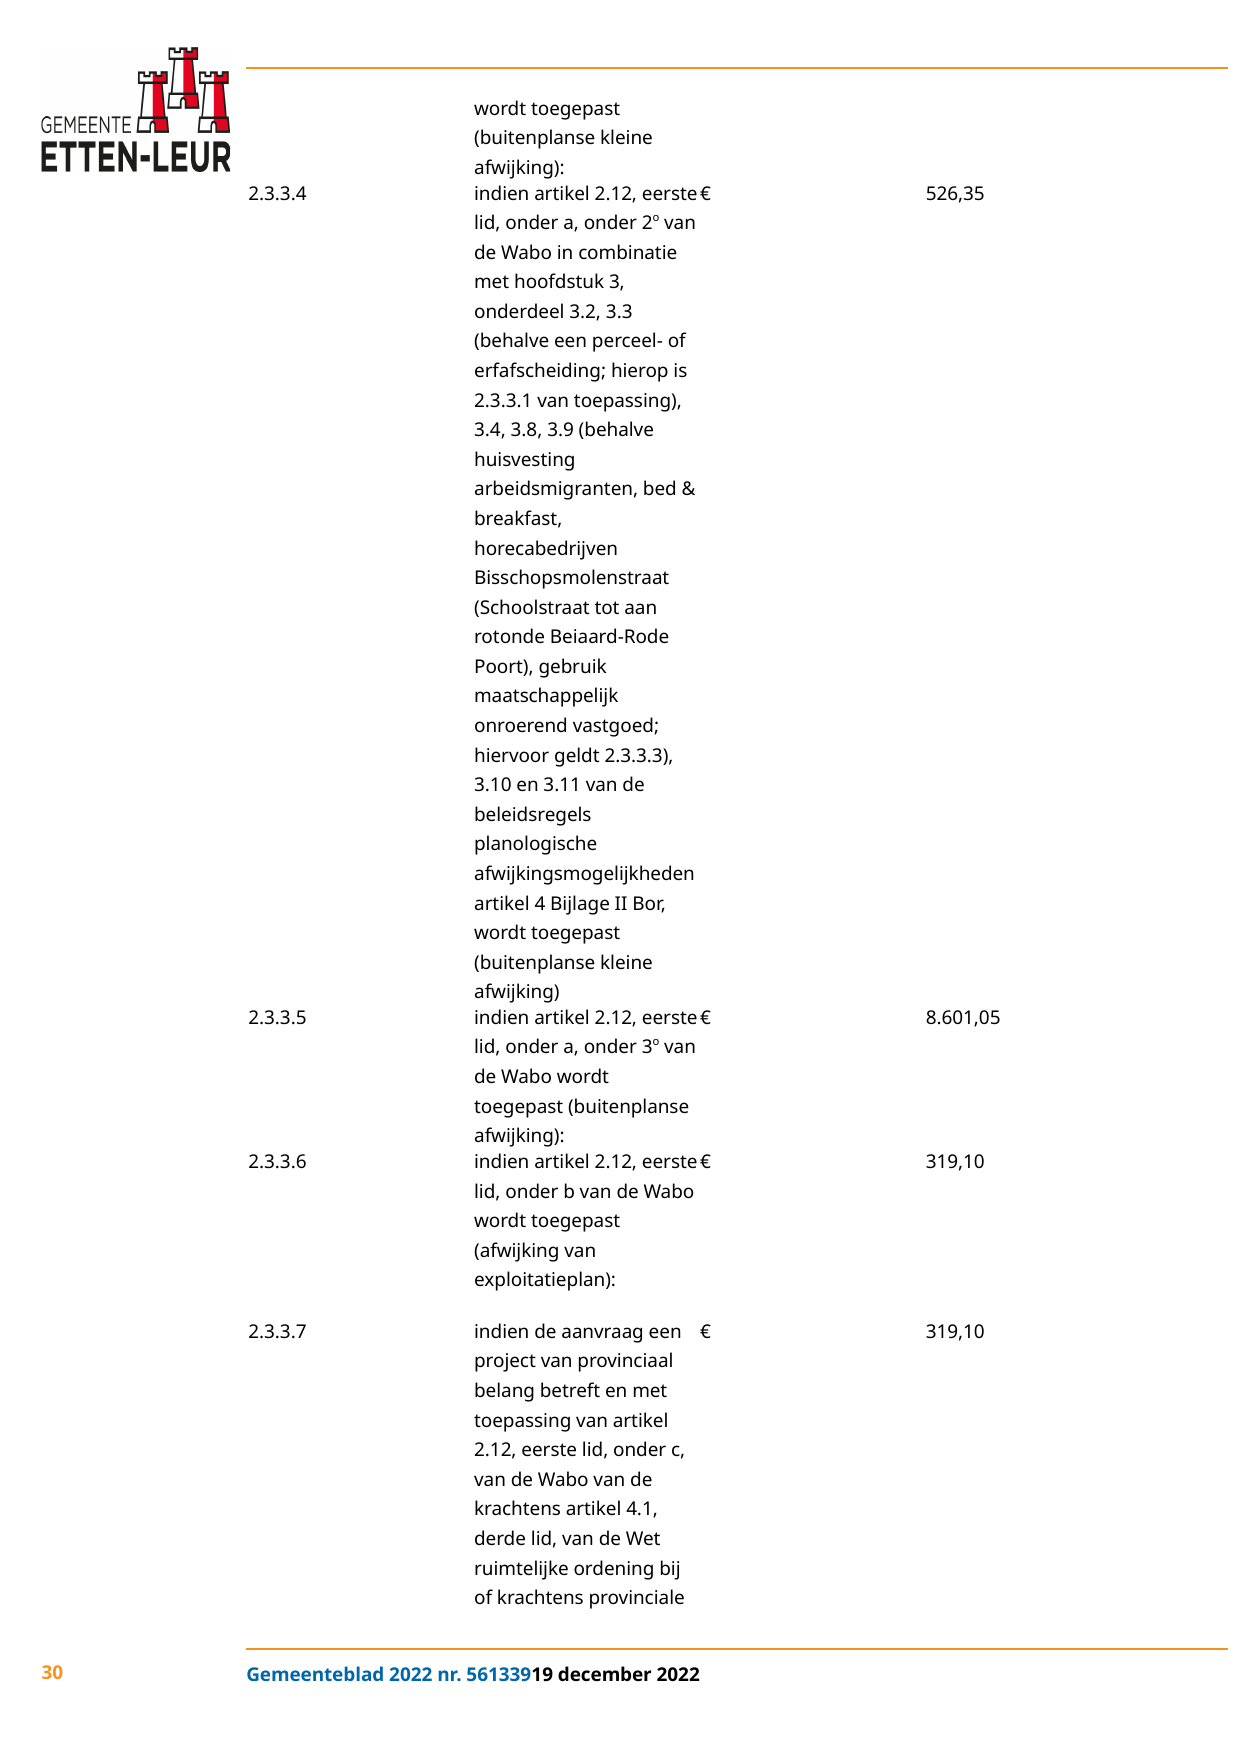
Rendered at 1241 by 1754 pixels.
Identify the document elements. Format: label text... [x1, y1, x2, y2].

table_cell 2.3.3.7 [248, 1318, 474, 1610]
table_cell € [700, 180, 926, 1004]
table_cell [700, 95, 926, 180]
table_cell 526,35 [926, 180, 1152, 1004]
table_cell [474, 1292, 700, 1318]
table_cell € [700, 1004, 926, 1148]
table_cell [700, 1292, 926, 1318]
table_cell 2.3.3.4 [248, 180, 474, 1004]
table_cell [248, 95, 474, 180]
table_cell 319,10 [926, 1148, 1152, 1292]
table_cell [926, 95, 1152, 180]
table_cell [248, 1292, 474, 1318]
table_cell indien artikel 2.12, eerste lid, onder a, onder 2o van de Wabo in combinatie met hoofdstuk 3, onderdeel 3.2, 3.3 (behalve een perceel- of erfafscheiding; hierop is 2.3.3.1 van toepassing), 3.4, 3.8, 3.9 (behalve huisvesting arbeidsmigranten, bed & breakfast, horecabedrijven Bisschopsmolenstraat (Schoolstraat tot aan rotonde Beiaard-Rode Poort), gebruik maatschappelijk onroerend vastgoed; hiervoor geldt 2.3.3.3), 3.10 en 3.11 van de beleidsregels planologische afwijkingsmogelijkheden artikel 4 Bijlage II Bor, wordt toegepast (buitenplanse kleine afwijking) [474, 180, 700, 1004]
table_cell indien artikel 2.12, eerste lid, onder b van de Wabo wordt toegepast (afwijking van exploitatieplan): [474, 1148, 700, 1292]
table_cell wordt toegepast (buitenplanse kleine afwijking): [474, 95, 700, 180]
table_cell indien artikel 2.12, eerste lid, onder a, onder 3o van de Wabo wordt toegepast (buitenplanse afwijking): [474, 1004, 700, 1148]
table_cell € [700, 1318, 926, 1610]
table_cell indien de aanvraag een project van provinciaal belang betreft en met toepassing van artikel 2.12, eerste lid, onder c, van de Wabo van de krachtens artikel 4.1, derde lid, van de Wet ruimtelijke ordening bij of krachtens provinciale [474, 1318, 700, 1610]
table_cell 2.3.3.5 [248, 1004, 474, 1148]
table_cell 319,10 [926, 1318, 1152, 1610]
picture [41, 47, 231, 172]
table_cell [926, 1292, 1152, 1318]
table_cell 2.3.3.6 [248, 1148, 474, 1292]
table_cell 8.601,05 [926, 1004, 1152, 1148]
table_cell € [700, 1148, 926, 1292]
